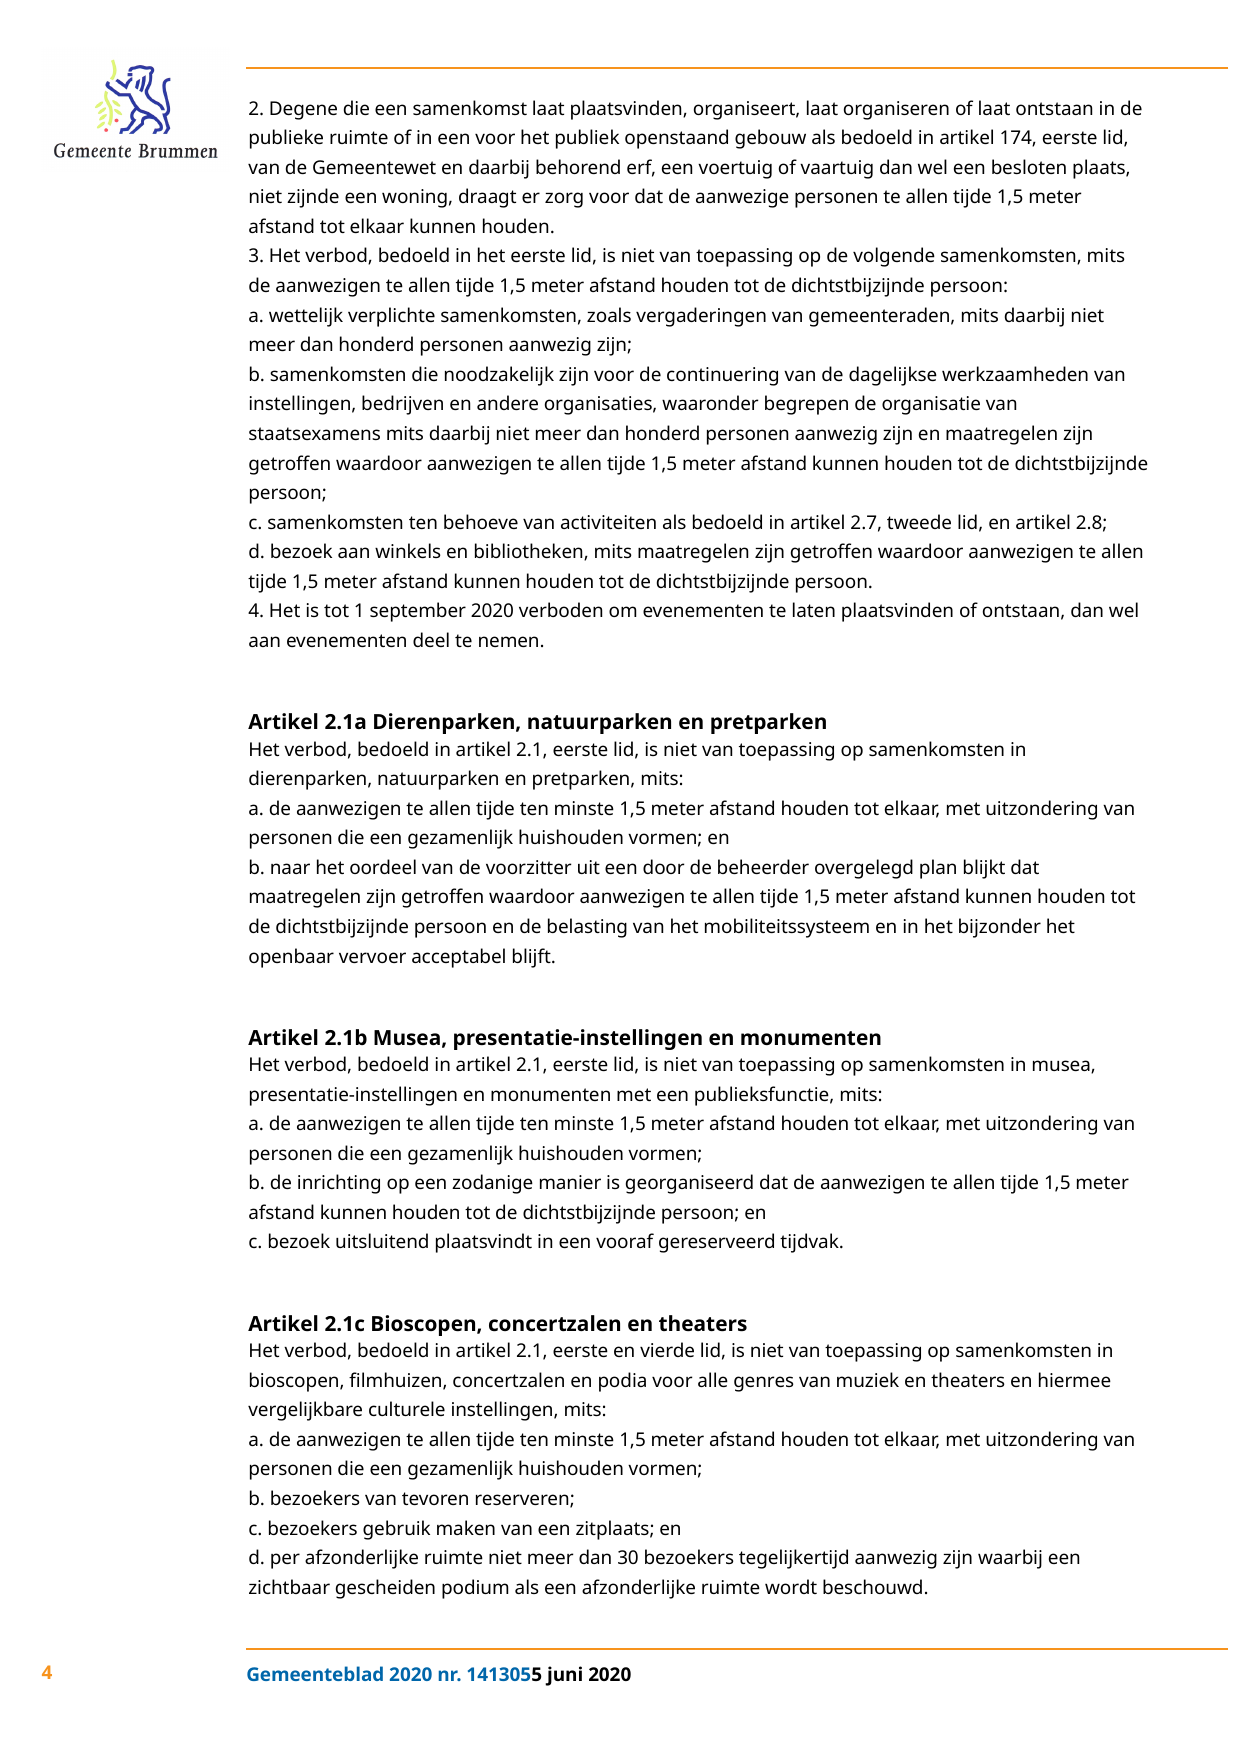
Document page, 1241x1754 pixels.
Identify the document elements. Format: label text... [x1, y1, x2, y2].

text c. samenkomsten ten behoeve van activiteiten als bedoeld in artikel 2.7, tweede lid, en artikel 2.8; [248, 509, 1152, 535]
text a. de aanwezigen te allen tijde ten minste 1,5 meter afstand houden tot elkaar, met uitzondering van personen die een gezamenlijk huishouden vormen; en [248, 795, 1152, 850]
text b. samenkomsten die noodzakelijk zijn voor de continuering van de dagelijkse werkzaamheden van instellingen, bedrijven en andere organisaties, waaronder begrepen de organisatie van staatsexamens mits daarbij niet meer dan honderd personen aanwezig zijn en maatregelen zijn getroffen waardoor aanwezigen te allen tijde 1,5 meter afstand kunnen houden tot de dichtstbijzijnde persoon; [248, 361, 1152, 505]
text Het verbod, bedoeld in artikel 2.1, eerste lid, is niet van toepassing op samenkomsten in musea, presentatie-instellingen en monumenten met een publieksfunctie, mits: [248, 1051, 1152, 1107]
text d. bezoek aan winkels en bibliotheken, mits maatregelen zijn getroffen waardoor aanwezigen te allen tijde 1,5 meter afstand kunnen houden tot de dichtstbijzijnde persoon. [248, 538, 1152, 594]
text Artikel 2.1a Dierenparken, natuurparken en pretparken [248, 707, 1152, 736]
text Het verbod, bedoeld in artikel 2.1, eerste en vierde lid, is niet van toepassing op samenkomsten in bioscopen, filmhuizen, concertzalen en podia voor alle genres van muziek en theaters en hiermee vergelijkbare culturele instellingen, mits: [248, 1337, 1152, 1422]
text d. per afzonderlijke ruimte niet meer dan 30 bezoekers tegelijkertijd aanwezig zijn waarbij een zichtbaar gescheiden podium als een afzonderlijke ruimte wordt beschouwd. [248, 1544, 1152, 1599]
picture [41, 47, 231, 172]
text b. de inrichting op een zodanige manier is georganiseerd dat de aanwezigen te allen tijde 1,5 meter afstand kunnen houden tot de dichtstbijzijnde persoon; en [248, 1169, 1152, 1225]
text a. de aanwezigen te allen tijde ten minste 1,5 meter afstand houden tot elkaar, met uitzondering van personen die een gezamenlijk huishouden vormen; [248, 1110, 1152, 1166]
text Artikel 2.1c Bioscopen, concertzalen en theaters [248, 1309, 1152, 1337]
text a. de aanwezigen te allen tijde ten minste 1,5 meter afstand houden tot elkaar, met uitzondering van personen die een gezamenlijk huishouden vormen; [248, 1426, 1152, 1481]
text c. bezoekers gebruik maken van een zitplaats; en [248, 1515, 1152, 1540]
text Het verbod, bedoeld in artikel 2.1, eerste lid, is niet van toepassing op samenkomsten in dierenparken, natuurparken en pretparken, mits: [248, 736, 1152, 791]
text b. naar het oordeel van de voorzitter uit een door de beheerder overgelegd plan blijkt dat maatregelen zijn getroffen waardoor aanwezigen te allen tijde 1,5 meter afstand kunnen houden tot de dichtstbijzijnde persoon en de belasting van het mobiliteitssysteem en in het bijzonder het openbaar vervoer acceptabel blijft. [248, 854, 1152, 968]
text a. wettelijk verplichte samenkomsten, zoals vergaderingen van gemeenteraden, mits daarbij niet meer dan honderd personen aanwezig zijn; [248, 302, 1152, 357]
text 2. Degene die een samenkomst laat plaatsvinden, organiseert, laat organiseren of laat ontstaan in de publieke ruimte of in een voor het publiek openstaand gebouw als bedoeld in artikel 174, eerste lid, van de Gemeentewet en daarbij behorend erf, een voertuig of vaartuig dan wel een besloten plaats, niet zijnde een woning, draagt er zorg voor dat de aanwezige personen te allen tijde 1,5 meter afstand tot elkaar kunnen houden. [248, 95, 1152, 239]
text 4. Het is tot 1 september 2020 verboden om evenementen te laten plaatsvinden of ontstaan, dan wel aan evenementen deel te nemen. [248, 598, 1152, 653]
text 3. Het verbod, bedoeld in het eerste lid, is niet van toepassing op de volgende samenkomsten, mits de aanwezigen te allen tijde 1,5 meter afstand houden tot de dichtstbijzijnde persoon: [248, 243, 1152, 298]
text Artikel 2.1b Musea, presentatie-instellingen en monumenten [248, 1023, 1152, 1051]
text c. bezoek uitsluitend plaatsvindt in een vooraf gereserveerd tijdvak. [248, 1229, 1152, 1254]
text b. bezoekers van tevoren reserveren; [248, 1485, 1152, 1511]
